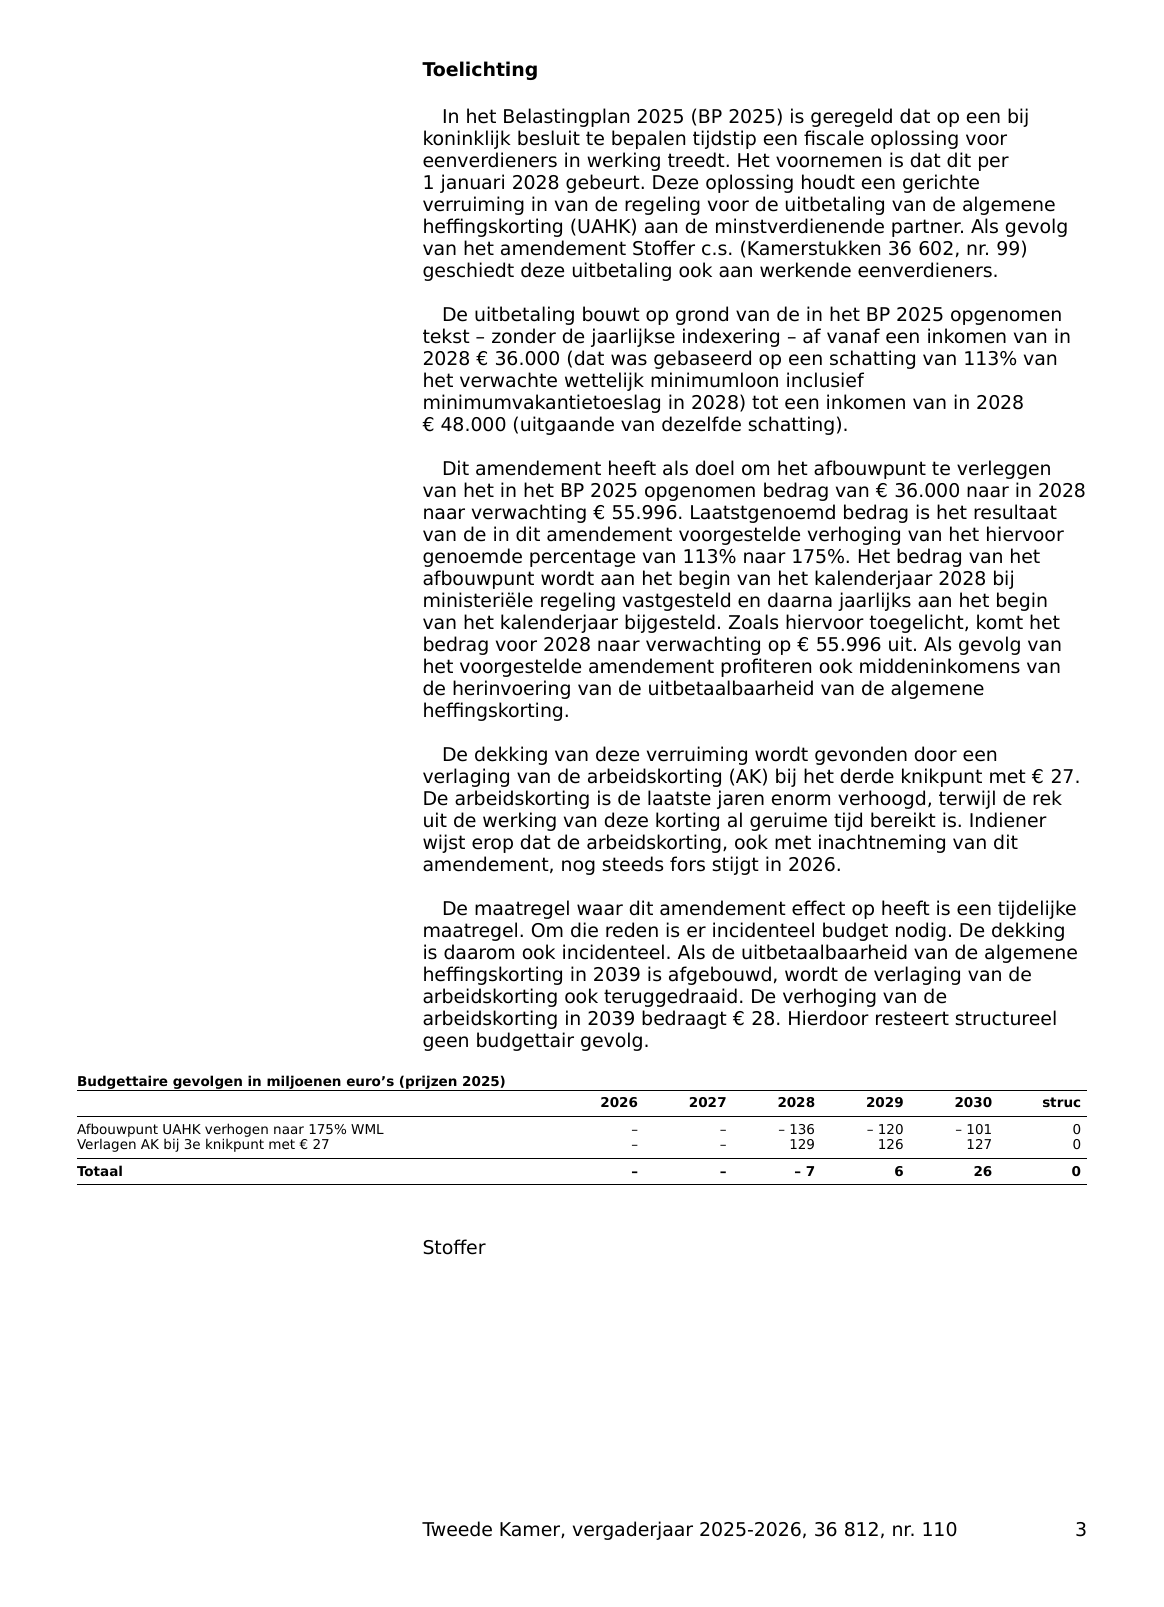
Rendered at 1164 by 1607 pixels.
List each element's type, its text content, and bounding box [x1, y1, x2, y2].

table_cell Totaal [77, 1159, 555, 1184]
table_cell 2028 [732, 1091, 821, 1116]
table_cell 0 [998, 1117, 1087, 1137]
table_cell – [555, 1117, 644, 1137]
text In het Belastingplan 2025 (BP 2025) is geregeld dat op een bij koninklijk besluit te bepalen tijdstip een fiscale oplossing voor eenverdieners in werking treedt. Het voornemen is dat dit per 1 januari 2028 gebeurt. Deze oplossing houdt een gerichte verruiming in van de regeling voor de uitbetaling van de algemene heffingskorting (UAHK) aan de minstverdienende partner. Als gevolg van het amendement Stoffer c.s. (Kamerstukken 36 602, nr. 99) geschiedt deze uitbetaling ook aan werkende eenverdieners. [422, 106, 1087, 282]
table_cell [77, 1091, 555, 1116]
table_cell 127 [909, 1137, 998, 1158]
table_cell 2030 [909, 1091, 998, 1116]
table_cell 126 [821, 1137, 909, 1158]
table_cell – 136 [732, 1117, 821, 1137]
table_cell 2026 [555, 1091, 644, 1116]
subtitle Toelichting [422, 59, 1087, 81]
table_cell 0 [998, 1159, 1087, 1184]
table_header Budgettaire gevolgen in miljoenen euro’s (prijzen 2025) [77, 1074, 1087, 1089]
text De maatregel waar dit amendement effect op heeft is een tijdelijke maatregel. Om die reden is er incidenteel budget nodig. De dekking is daarom ook incidenteel. Als de uitbetaalbaarheid van de algemene heffingskorting in 2039 is afgebouwd, wordt de verlaging van de arbeidskorting ook teruggedraaid. De verhoging van de arbeidskorting in 2039 bedraagt € 28. Hierdoor resteert structureel geen budgettair gevolg. [422, 898, 1087, 1052]
table_cell – [555, 1137, 644, 1158]
table_cell – [555, 1159, 644, 1184]
text Dit amendement heeft als doel om het afbouwpunt te verleggen van het in het BP 2025 opgenomen bedrag van € 36.000 naar in 2028 naar verwachting € 55.996. Laatstgenoemd bedrag is het resultaat van de in dit amendement voorgestelde verhoging van het hiervoor genoemde percentage van 113% naar 175%. Het bedrag van het afbouwpunt wordt aan het begin van het kalenderjaar 2028 bij ministeriële regeling vastgesteld en daarna jaarlijks aan het begin van het kalenderjaar bijgesteld. Zoals hiervoor toegelicht, komt het bedrag voor 2028 naar verwachting op € 55.996 uit. Als gevolg van het voorgestelde amendement profiteren ook middeninkomens van de herinvoering van de uitbetaalbaarheid van de algemene heffingskorting. [422, 458, 1087, 722]
table_cell 2027 [644, 1091, 732, 1116]
text Stoffer [422, 1215, 1087, 1259]
table_cell 6 [821, 1159, 909, 1184]
table_cell Verlagen AK bij 3e knikpunt met € 27 [77, 1137, 555, 1158]
table_cell 129 [732, 1137, 821, 1158]
table_cell – 120 [821, 1117, 909, 1137]
table_cell – [644, 1137, 732, 1158]
text De uitbetaling bouwt op grond van de in het BP 2025 opgenomen tekst – zonder de jaarlijkse indexering – af vanaf een inkomen van in 2028 € 36.000 (dat was gebaseerd op een schatting van 113% van het verwachte wettelijk minimumloon inclusief minimumvakantietoeslag in 2028) tot een inkomen van in 2028 € 48.000 (uitgaande van dezelfde schatting). [422, 304, 1087, 436]
table_cell Afbouwpunt UAHK verhogen naar 175% WML [77, 1117, 555, 1137]
table_cell 2029 [821, 1091, 909, 1116]
table_cell 26 [909, 1159, 998, 1184]
table_cell – [644, 1117, 732, 1137]
text De dekking van deze verruiming wordt gevonden door een verlaging van de arbeidskorting (AK) bij het derde knikpunt met € 27. De arbeidskorting is de laatste jaren enorm verhoogd, terwijl de rek uit de werking van deze korting al geruime tijd bereikt is. Indiener wijst erop dat de arbeidskorting, ook met inachtneming van dit amendement, nog steeds fors stijgt in 2026. [422, 744, 1087, 876]
table_cell – 101 [909, 1117, 998, 1137]
table_cell – 7 [732, 1159, 821, 1184]
table_cell struc [998, 1091, 1087, 1116]
table_cell – [644, 1159, 732, 1184]
table_cell 0 [998, 1137, 1087, 1158]
